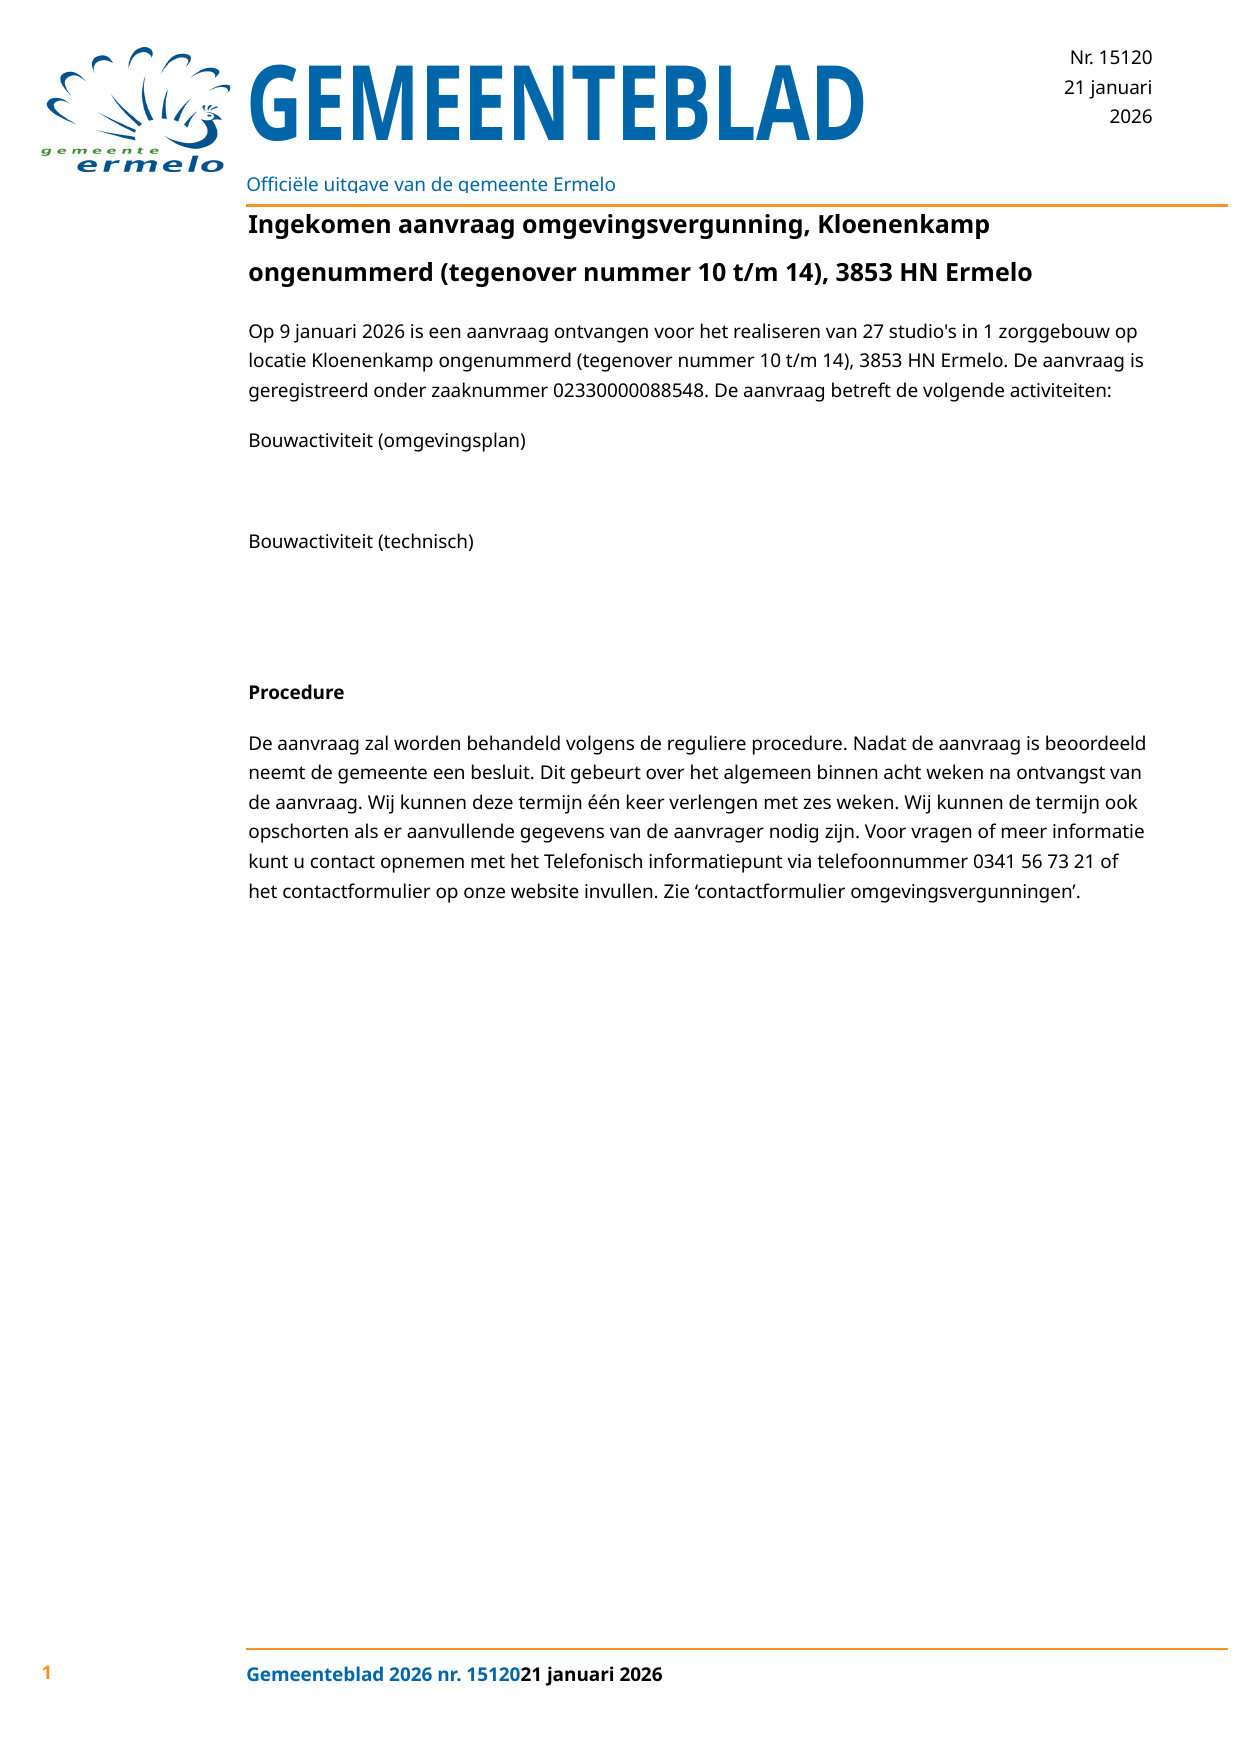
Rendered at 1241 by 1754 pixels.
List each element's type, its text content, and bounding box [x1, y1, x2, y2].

text Ingekomen aanvraag omgevingsvergunning, Kloenenkamp ongenummerd (tegenover nummer 10 t/m 14), 3853 HN Ermelo [248, 207, 1152, 288]
text Bouwactiviteit (technisch) [248, 528, 1152, 554]
picture [41, 47, 231, 172]
text Bouwactiviteit (omgevingsplan) [248, 427, 1152, 453]
text De aanvraag zal worden behandeld volgens de reguliere procedure. Nadat de aanvraag is beoordeeld neemt de gemeente een besluit. Dit gebeurt over het algemeen binnen acht weken na ontvangst van de aanvraag. Wij kunnen deze termijn één keer verlengen met zes weken. Wij kunnen de termijn ook opschorten als er aanvullende gegevens van de aanvrager nodig zijn. Voor vragen of meer informatie kunt u contact opnemen met het Telefonisch informatiepunt via telefoonnummer 0341 56 73 21 of het contactformulier op onze website invullen. Zie ‘contactformulier omgevingsvergunningen’. [248, 730, 1152, 904]
text Procedure [248, 679, 1152, 705]
text Op 9 januari 2026 is een aanvraag ontvangen voor het realiseren van 27 studio's in 1 zorggebouw op locatie Kloenenkamp ongenummerd (tegenover nummer 10 t/m 14), 3853 HN Ermelo. De aanvraag is geregistreerd onder zaaknummer 02330000088548. De aanvraag betreft de volgende activiteiten: [248, 318, 1152, 403]
